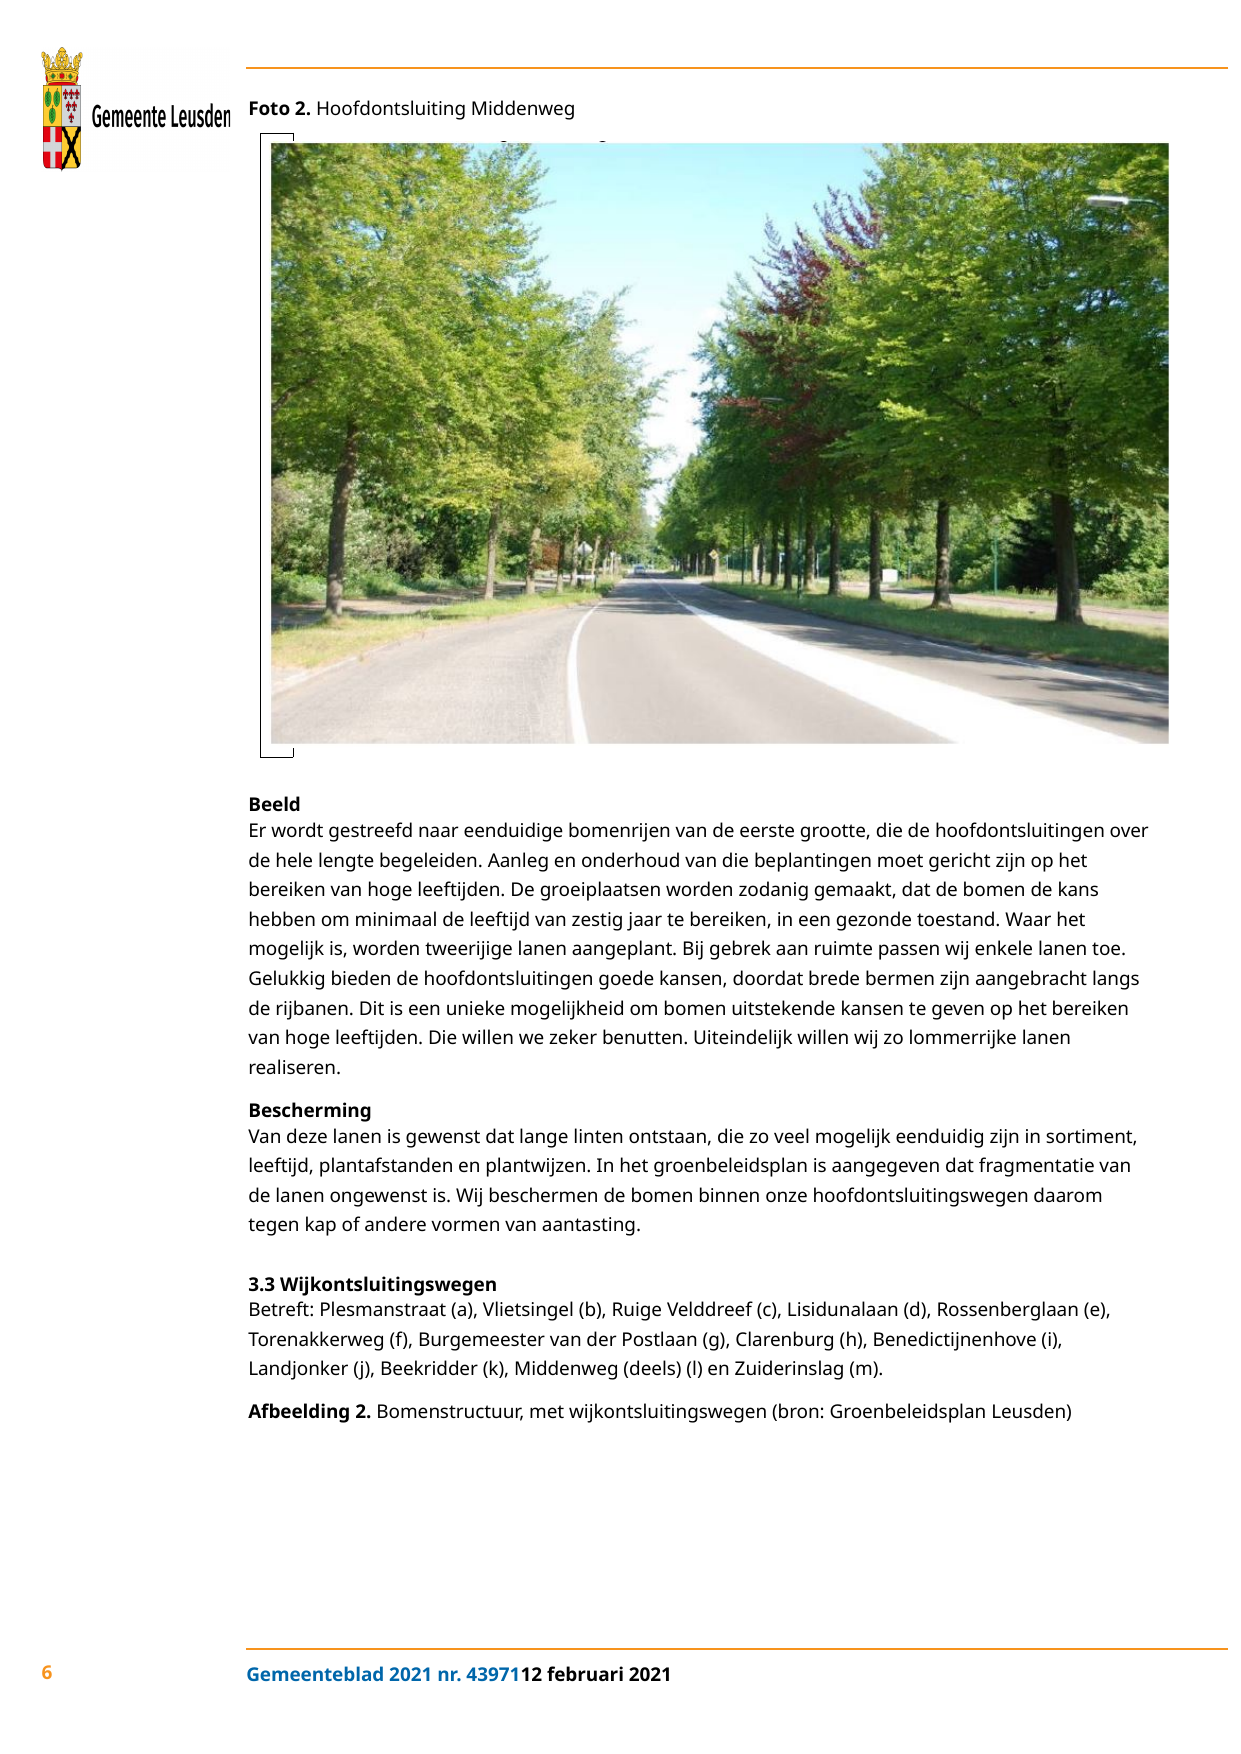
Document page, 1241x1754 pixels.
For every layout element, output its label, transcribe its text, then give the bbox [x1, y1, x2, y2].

text Betreft: Plesmanstraat (a), Vlietsingel (b), Ruige Velddreef (c), Lisidunalaan (d), Rossenberglaan (e), Torenakkerweg (f), Burgemeester van der Postlaan (g), Clarenburg (h), Benedictijnenhove (i), Landjonker (j), Beekridder (k), Middenweg (deels) (l) en Zuiderinslag (m). [248, 1296, 1152, 1381]
picture [41, 47, 231, 172]
text Foto 2. Hoofdontsluiting Middenweg [248, 95, 1152, 121]
text Bescherming [248, 1097, 1152, 1123]
picture [268, 141, 1173, 748]
text Afbeelding 2. Bomenstructuur, met wijkontsluitingswegen (bron: Groenbeleidsplan Leusden) [248, 1399, 1152, 1424]
text 3.3 Wijkontsluitingswegen [248, 1271, 1152, 1296]
text Van deze lanen is gewenst dat lange linten ontstaan, die zo veel mogelijk eenduidig zijn in sortiment, leeftijd, plantafstanden en plantwijzen. In het groenbeleidsplan is aangegeven dat fragmentatie van de lanen ongewenst is. Wij beschermen de bomen binnen onze hoofdontsluitingswegen daarom tegen kap of andere vormen van aantasting. [248, 1123, 1152, 1237]
text Er wordt gestreefd naar eenduidige bomenrijen van de eerste grootte, die de hoofdontsluitingen over de hele lengte begeleiden. Aanleg en onderhoud van die beplantingen moet gericht zijn op het bereiken van hoge leeftijden. De groeiplaatsen worden zodanig gemaakt, dat de bomen de kans hebben om minimaal de leeftijd van zestig jaar te bereiken, in een gezonde toestand. Waar het mogelijk is, worden tweerijige lanen aangeplant. Bij gebrek aan ruimte passen wij enkele lanen toe. Gelukkig bieden de hoofdontsluitingen goede kansen, doordat brede bermen zijn aangebracht langs de rijbanen. Dit is een unieke mogelijkheid om bomen uitstekende kansen te geven op het bereiken van hoge leeftijden. Die willen we zeker benutten. Uiteindelijk willen wij zo lommerrijke lanen realiseren. [248, 817, 1152, 1080]
text Beeld [248, 792, 1152, 817]
